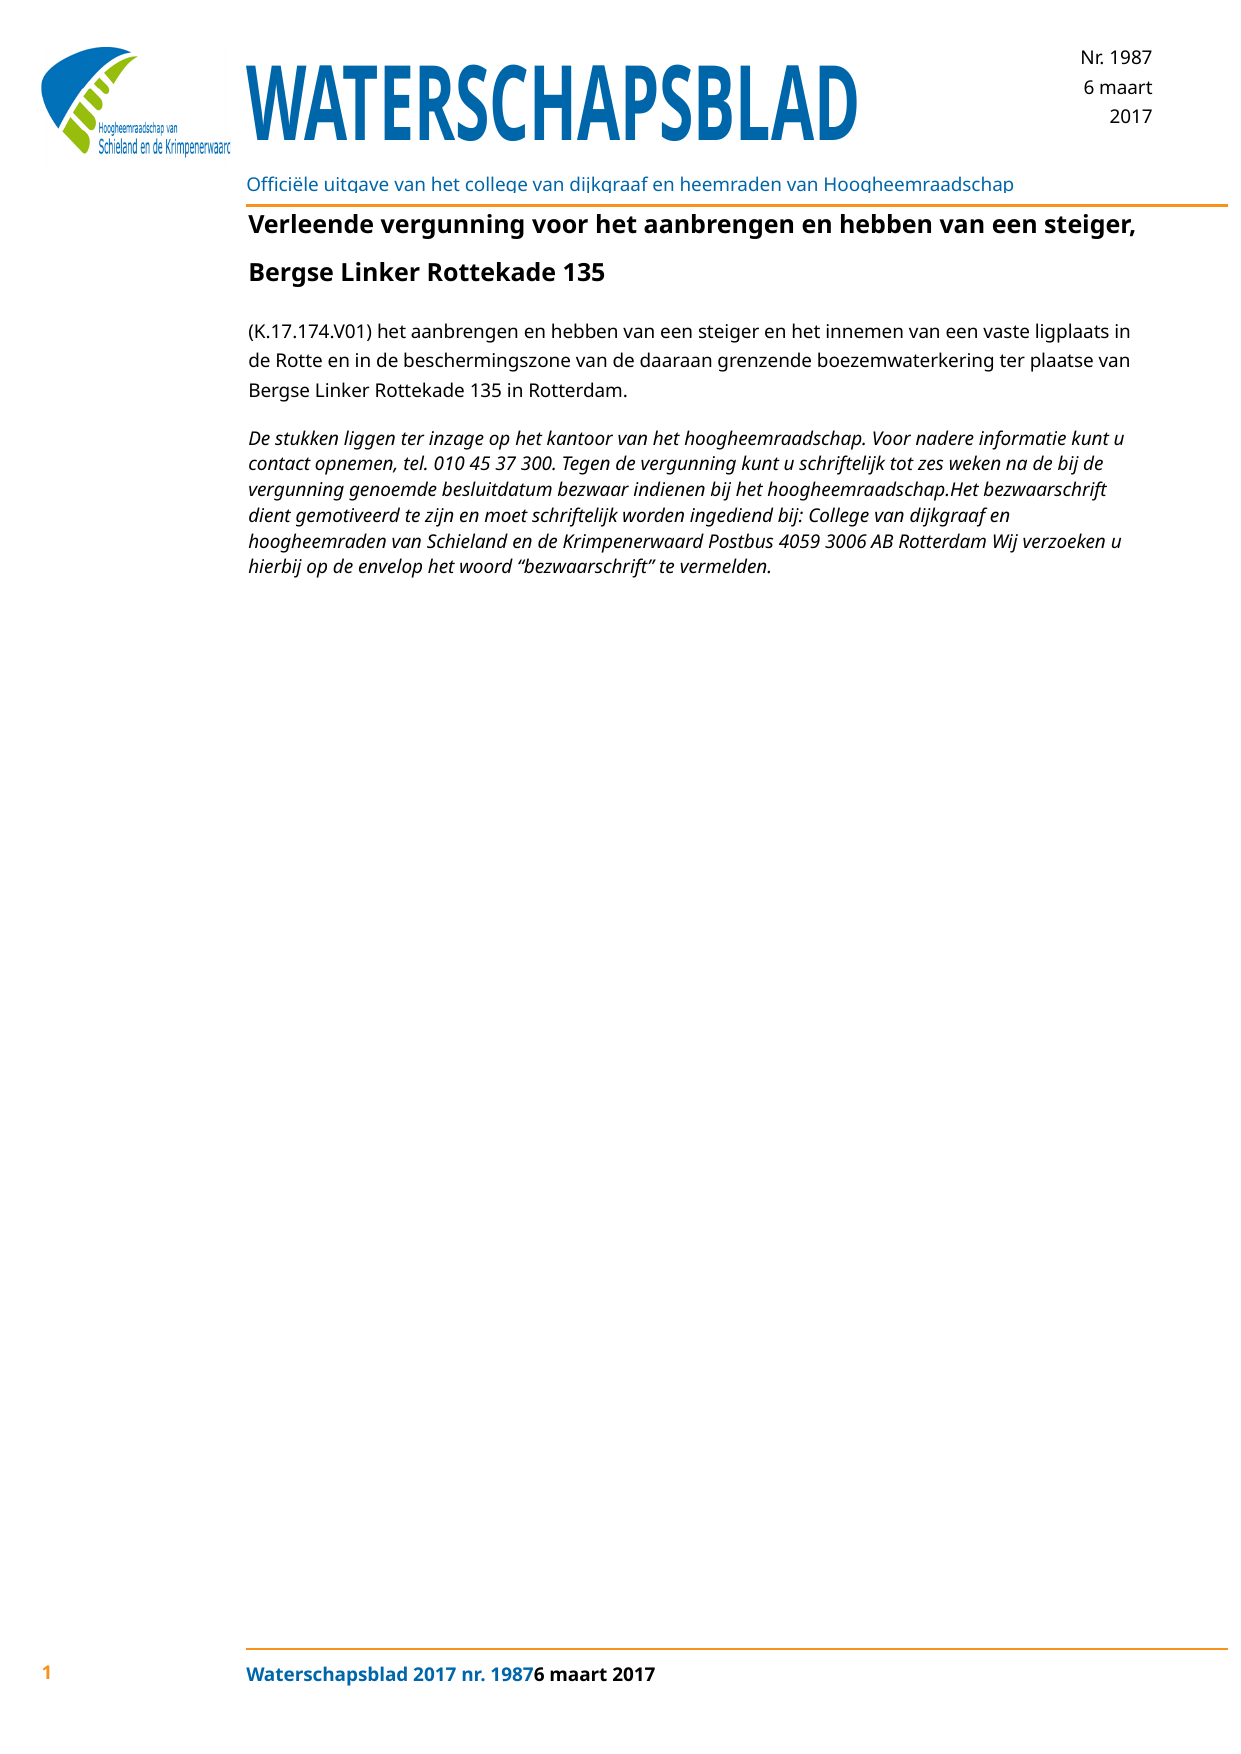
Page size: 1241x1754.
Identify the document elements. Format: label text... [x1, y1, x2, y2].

text Verleende vergunning voor het aanbrengen en hebben van een steiger, Bergse Linker Rottekade 135 [248, 207, 1152, 288]
text De stukken liggen ter inzage op het kantoor van het hoogheemraadschap. Voor nadere informatie kunt u contact opnemen, tel. 010 45 37 300. Tegen de vergunning kunt u schriftelijk tot zes weken na de bij de vergunning genoemde besluitdatum bezwaar indienen bij het hoogheemraadschap.Het bezwaarschrift dient gemotiveerd te zijn en moet schriftelijk worden ingediend bij: College van dijkgraaf en hoogheemraden van Schieland en de Krimpenerwaard Postbus 4059 3006 AB Rotterdam Wij verzoeken u hierbij op de envelop het woord “bezwaarschrift” te vermelden. [248, 425, 1152, 579]
text (K.17.174.V01) het aanbrengen en hebben van een steiger en het innemen van een vaste ligplaats in de Rotte en in de beschermingszone van de daaraan grenzende boezemwaterkering ter plaatse van Bergse Linker Rottekade 135 in Rotterdam. [248, 318, 1152, 403]
picture [41, 47, 231, 172]
